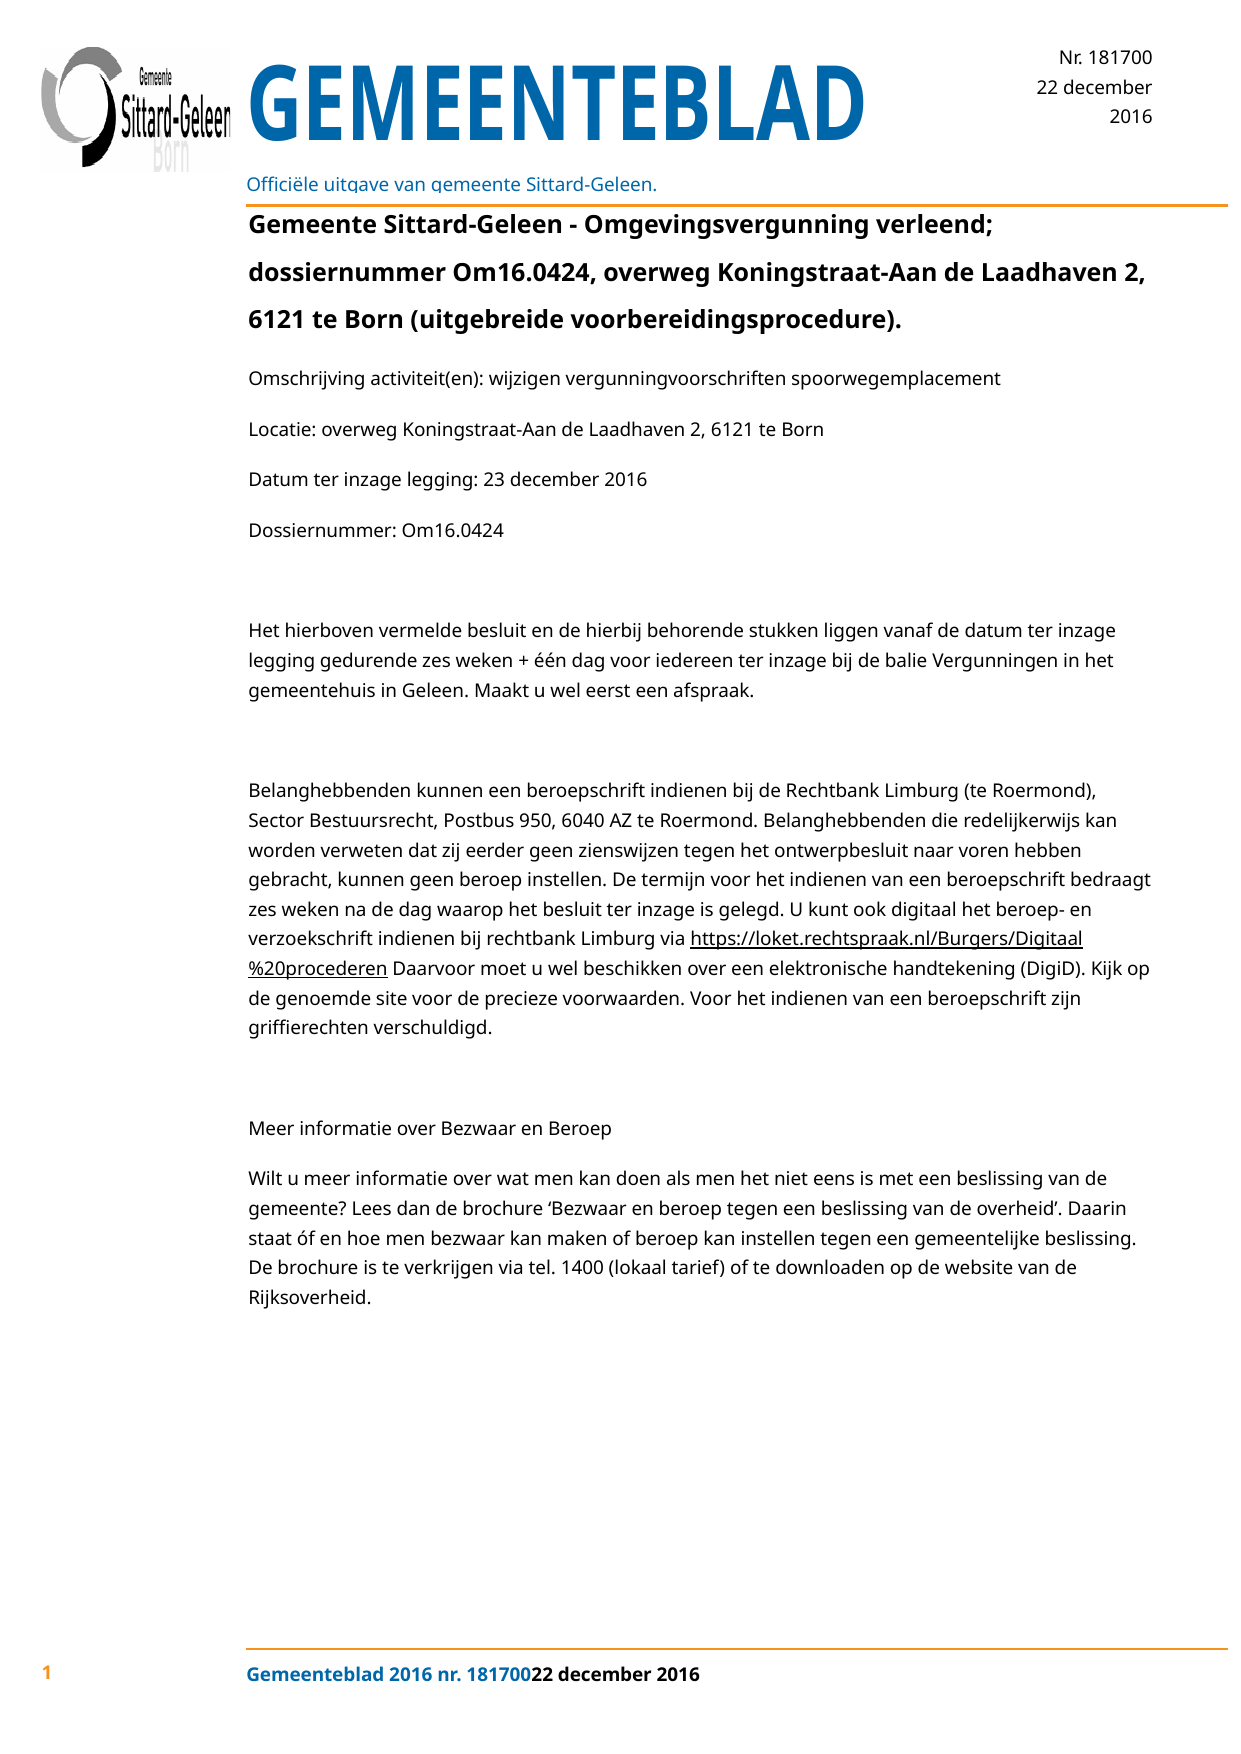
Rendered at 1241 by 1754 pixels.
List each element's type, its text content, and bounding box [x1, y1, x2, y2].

text Dossiernummer: Om16.0424 [248, 517, 1152, 542]
text Omschrijving activiteit(en): wijzigen vergunningvoorschriften spoorwegemplacement [248, 366, 1152, 391]
picture [41, 47, 231, 172]
text Het hierboven vermelde besluit en de hierbij behorende stukken liggen vanaf de datum ter inzage legging gedurende zes weken + één dag voor iedereen ter inzage bij de balie Vergunningen in het gemeentehuis in Geleen. Maakt u wel eerst een afspraak. [248, 618, 1152, 702]
text Gemeente Sittard-Geleen - Omgevingsvergunning verleend; dossiernummer Om16.0424, overweg Koningstraat-Aan de Laadhaven 2, 6121 te Born (uitgebreide voorbereidingsprocedure). [248, 207, 1152, 336]
text Locatie: overweg Koningstraat-Aan de Laadhaven 2, 6121 te Born [248, 416, 1152, 442]
text Wilt u meer informatie over wat men kan doen als men het niet eens is met een beslissing van de gemeente? Lees dan de brochure ‘Bezwaar en beroep tegen een beslissing van de overheid’. Daarin staat óf en hoe men bezwaar kan maken of beroep kan instellen tegen een gemeentelijke beslissing. De brochure is te verkrijgen via tel. 1400 (lokaal tarief) of te downloaden op de website van de Rijksoverheid. [248, 1166, 1152, 1309]
text Meer informatie over Bezwaar en Beroep [248, 1115, 1152, 1141]
text Belanghebbenden kunnen een beroepschrift indienen bij de Rechtbank Limburg (te Roermond), Sector Bestuursrecht, Postbus 950, 6040 AZ te Roermond. Belanghebbenden die redelijkerwijs kan worden verweten dat zij eerder geen zienswijzen tegen het ontwerpbesluit naar voren hebben gebracht, kunnen geen beroep instellen. De termijn voor het indienen van een beroepschrift bedraagt zes weken na de dag waarop het besluit ter inzage is gelegd. U kunt ook digitaal het beroep- en verzoekschrift indienen bij rechtbank Limburg via https://loket.rechtspraak.nl/Burgers/Digitaal%20procederen Daarvoor moet u wel beschikken over een elektronische handtekening (DigiD). Kijk op de genoemde site voor de precieze voorwaarden. Voor het indienen van een beroepschrift zijn griffierechten verschuldigd. [248, 778, 1152, 1040]
text Datum ter inzage legging: 23 december 2016 [248, 466, 1152, 492]
